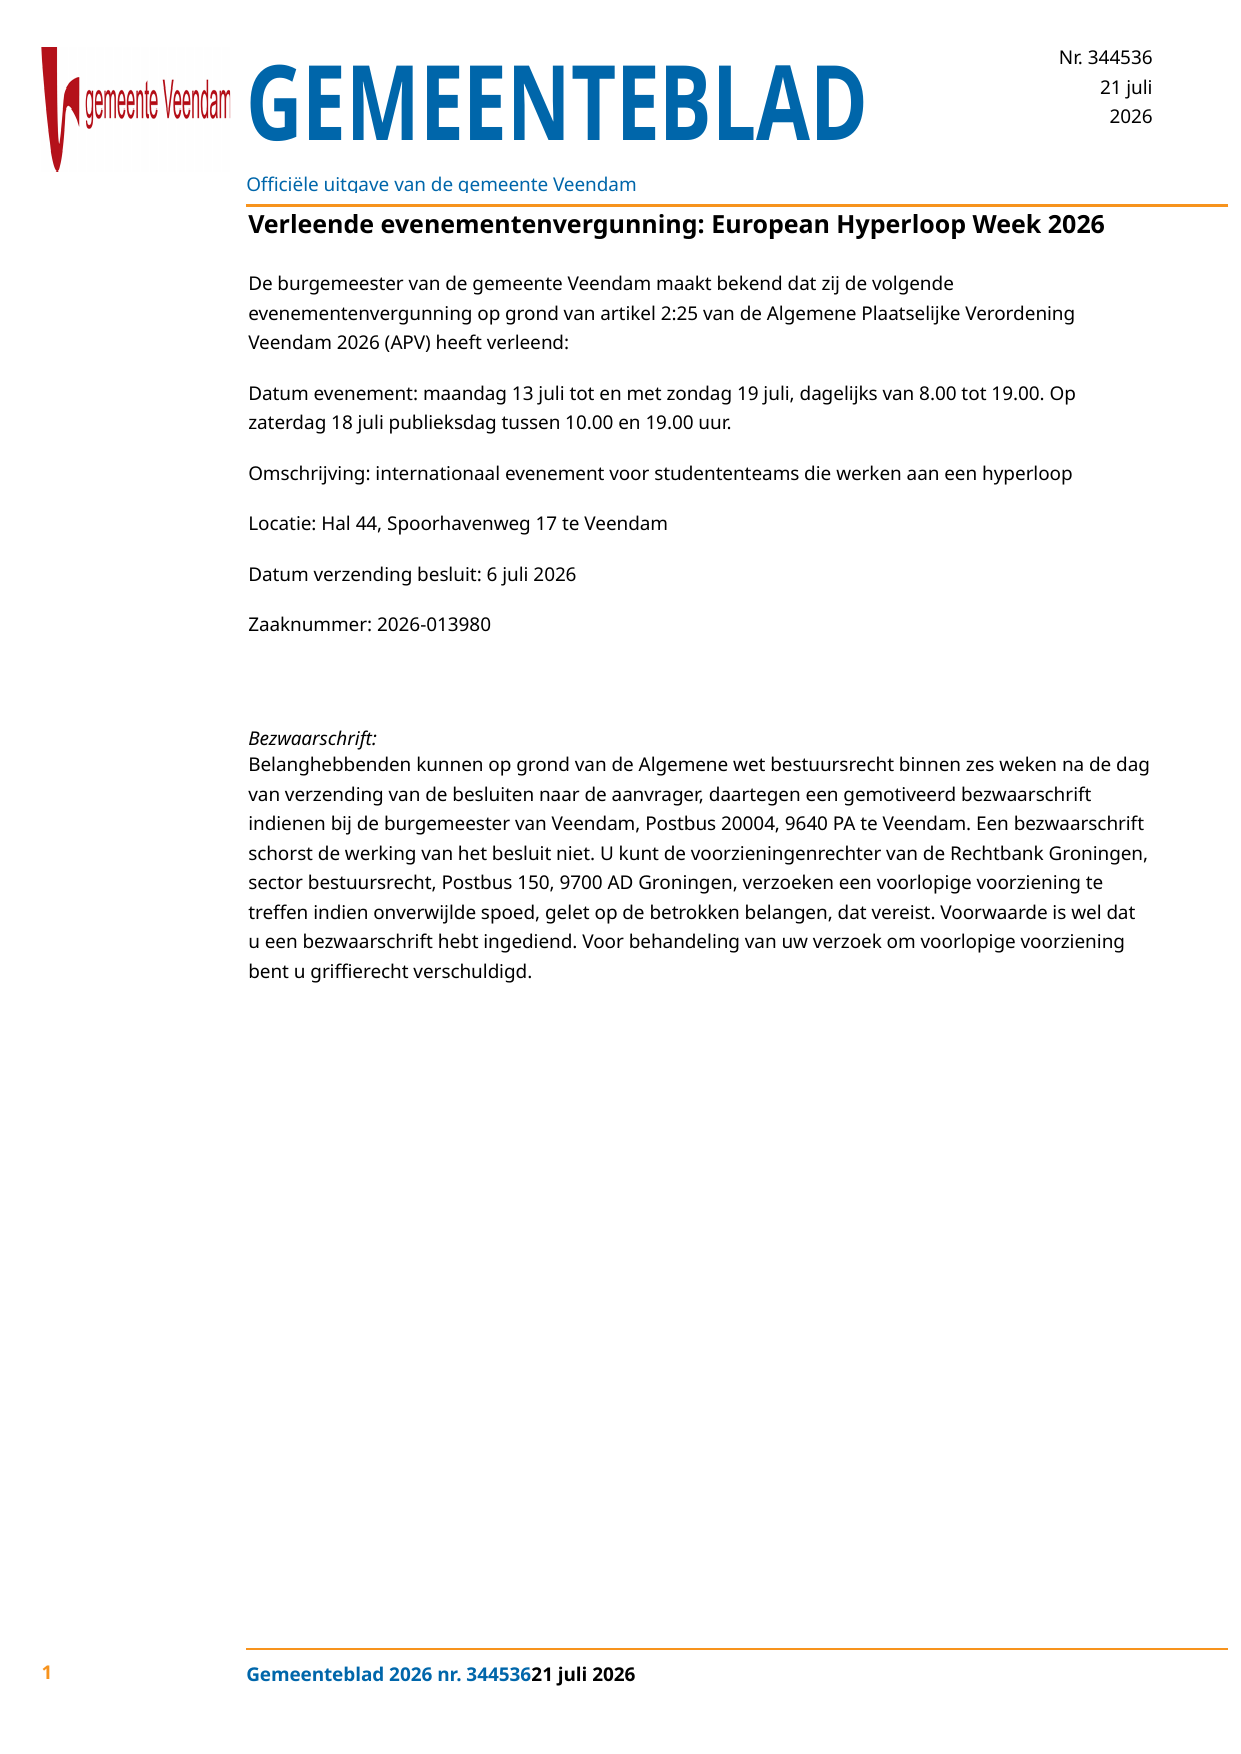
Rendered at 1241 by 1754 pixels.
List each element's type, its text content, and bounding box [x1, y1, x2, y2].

text De burgemeester van de gemeente Veendam maakt bekend dat zij de volgende evenementenvergunning op grond van artikel 2:25 van de Algemene Plaatselijke Verordening Veendam 2026 (APV) heeft verleend: [248, 270, 1152, 355]
text Omschrijving: internationaal evenement voor studententeams die werken aan een hyperloop [248, 460, 1152, 486]
text Bezwaarschrift: [248, 726, 1152, 751]
text Datum verzending besluit: 6 juli 2026 [248, 561, 1152, 586]
text Zaaknummer: 2026-013980 [248, 611, 1152, 637]
text Datum evenement: maandag 13 juli tot en met zondag 19 juli, dagelijks van 8.00 tot 19.00. Op zaterdag 18 juli publieksdag tussen 10.00 en 19.00 uur. [248, 380, 1152, 435]
text Locatie: Hal 44, Spoorhavenweg 17 te Veendam [248, 510, 1152, 536]
picture [41, 47, 231, 172]
text Verleende evenementenvergunning: European Hyperloop Week 2026 [248, 207, 1152, 241]
text Belanghebbenden kunnen op grond van de Algemene wet bestuursrecht binnen zes weken na de dag van verzending van de besluiten naar de aanvrager, daartegen een gemotiveerd bezwaarschrift indienen bij de burgemeester van Veendam, Postbus 20004, 9640 PA te Veendam. Een bezwaarschrift schorst de werking van het besluit niet. U kunt de voorzieningenrechter van de Rechtbank Groningen, sector bestuursrecht, Postbus 150, 9700 AD Groningen, verzoeken een voorlopige voorziening te treffen indien onverwijlde spoed, gelet op de betrokken belangen, dat vereist. Voorwaarde is wel dat u een bezwaarschrift hebt ingediend. Voor behandeling van uw verzoek om voorlopige voorziening bent u griffierecht verschuldigd. [248, 751, 1152, 984]
